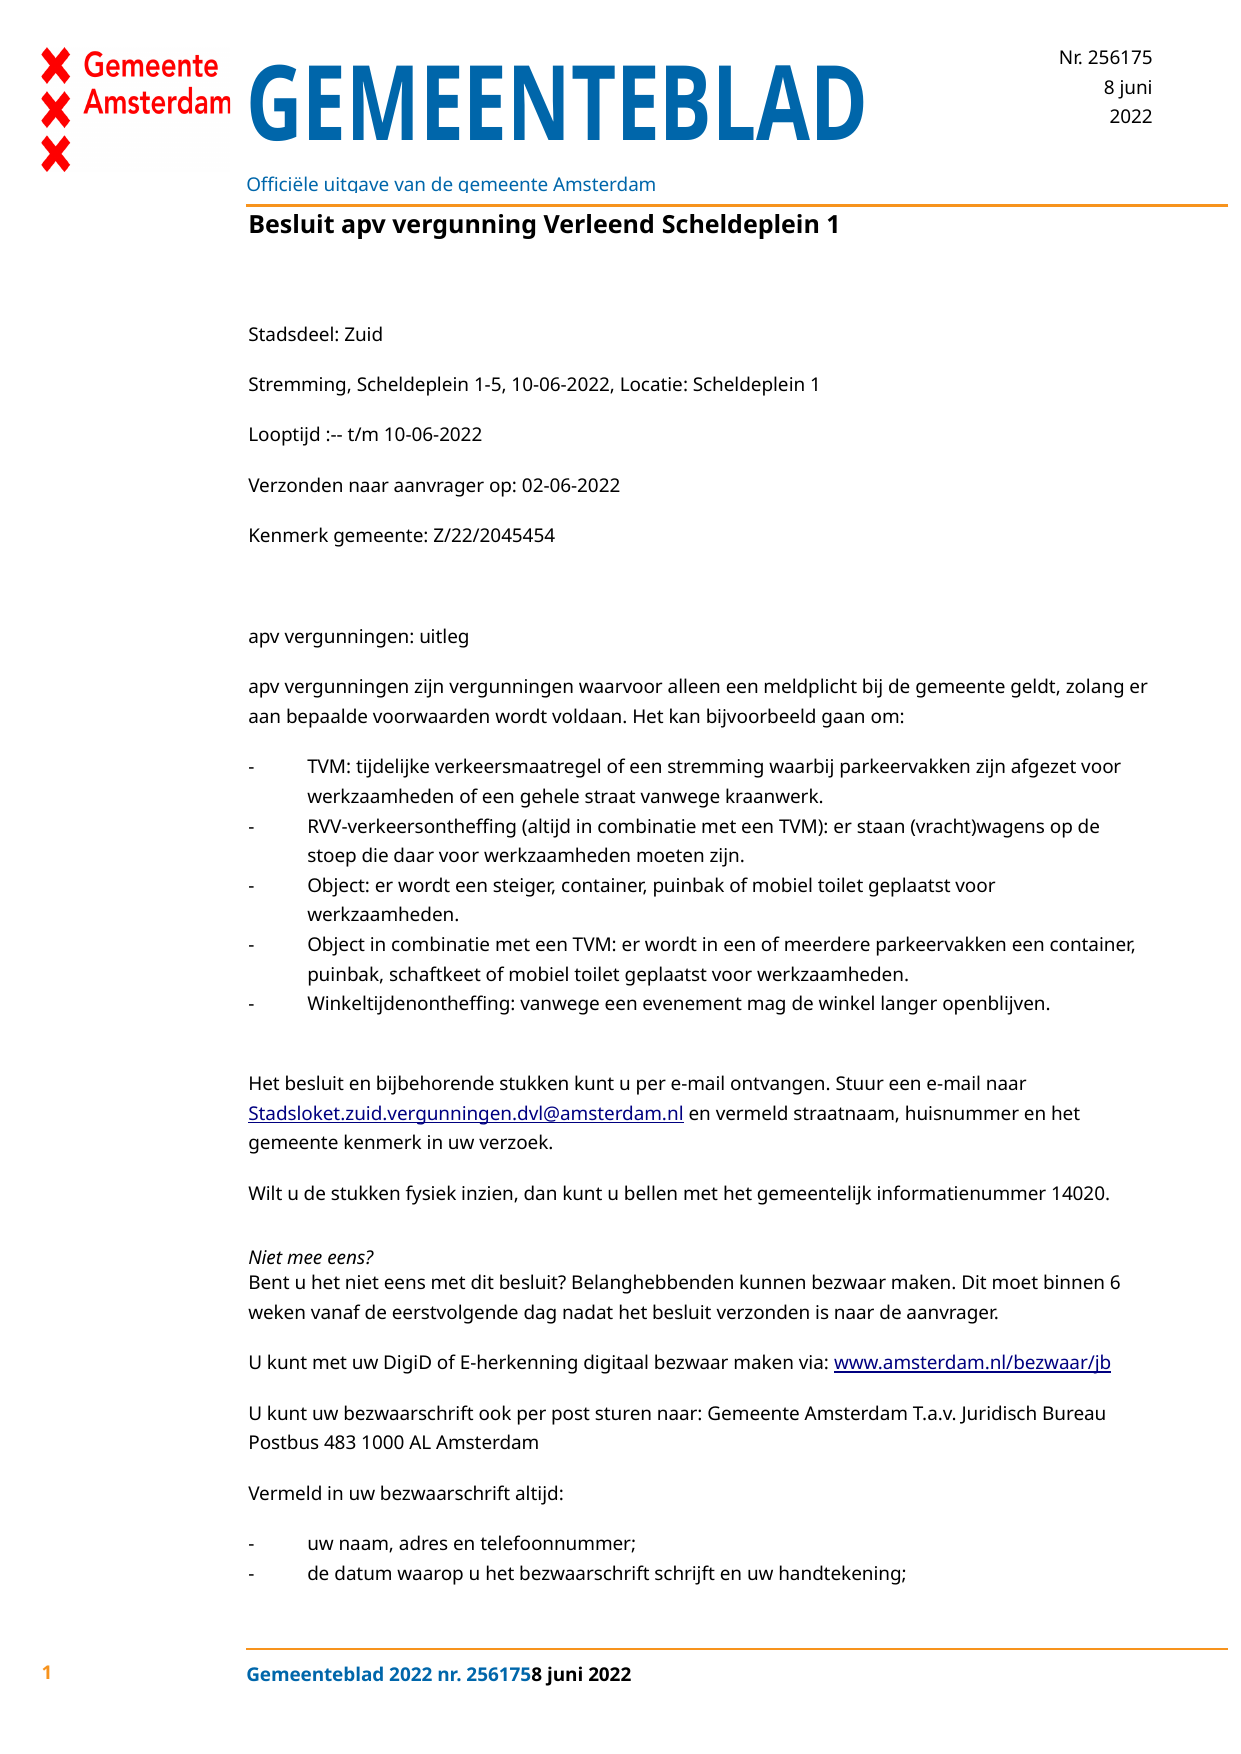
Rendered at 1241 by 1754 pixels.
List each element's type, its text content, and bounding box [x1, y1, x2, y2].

text Besluit apv vergunning Verleend Scheldeplein 1 [248, 207, 1152, 241]
text Looptijd :-- t/m 10-06-2022 [248, 422, 1152, 447]
text Kenmerk gemeente: Z/22/2045454 [248, 522, 1152, 548]
list TVM: tijdelijke verkeersmaatregel of een stremming waarbij parkeervakken zijn afgezet voor werkzaamheden of een gehele straat vanwege kraanwerk. [248, 754, 1152, 809]
text Niet mee eens? [248, 1244, 1152, 1269]
text U kunt uw bezwaarschrift ook per post sturen naar: Gemeente Amsterdam T.a.v. Juridisch Bureau Postbus 483 1000 AL Amsterdam [248, 1400, 1152, 1455]
list Object: er wordt een steiger, container, puinbak of mobiel toilet geplaatst voor werkzaamheden. [248, 872, 1152, 927]
text apv vergunningen: uitleg [248, 623, 1152, 649]
list Winkeltijdenontheffing: vanwege een evenement mag de winkel langer openblijven. [248, 990, 1152, 1016]
text Het besluit en bijbehorende stukken kunt u per e-mail ontvangen. Stuur een e-mail naar Stadsloket.zuid.vergunningen.dvl@amsterdam.nl en vermeld straatnaam, huisnummer en het gemeente kenmerk in uw verzoek. [248, 1070, 1152, 1155]
list Object in combinatie met een TVM: er wordt in een of meerdere parkeervakken een container, puinbak, schaftkeet of mobiel toilet geplaatst voor werkzaamheden. [248, 931, 1152, 986]
text Stremming, Scheldeplein 1-5, 10-06-2022, Locatie: Scheldeplein 1 [248, 371, 1152, 397]
list de datum waarop u het bezwaarschrift schrijft en uw handtekening; [248, 1560, 1152, 1586]
text Stadsdeel: Zuid [248, 321, 1152, 346]
text Vermeld in uw bezwaarschrift altijd: [248, 1480, 1152, 1506]
list uw naam, adres en telefoonnummer; [248, 1530, 1152, 1556]
picture [41, 47, 231, 172]
text Bent u het niet eens met dit besluit? Belanghebbenden kunnen bezwaar maken. Dit moet binnen 6 weken vanaf de eerstvolgende dag nadat het besluit verzonden is naar de aanvrager. [248, 1269, 1152, 1325]
list RVV-verkeersontheffing (altijd in combinatie met een TVM): er staan (vracht)wagens op de stoep die daar voor werkzaamheden moeten zijn. [248, 813, 1152, 868]
text U kunt met uw DigiD of E-herkenning digitaal bezwaar maken via: www.amsterdam.nl/bezwaar/jb [248, 1349, 1152, 1375]
text Wilt u de stukken fysiek inzien, dan kunt u bellen met het gemeentelijk informatienummer 14020. [248, 1180, 1152, 1206]
text Verzonden naar aanvrager op: 02-06-2022 [248, 472, 1152, 498]
text apv vergunningen zijn vergunningen waarvoor alleen een meldplicht bij de gemeente geldt, zolang er aan bepaalde voorwaarden wordt voldaan. Het kan bijvoorbeeld gaan om: [248, 674, 1152, 729]
